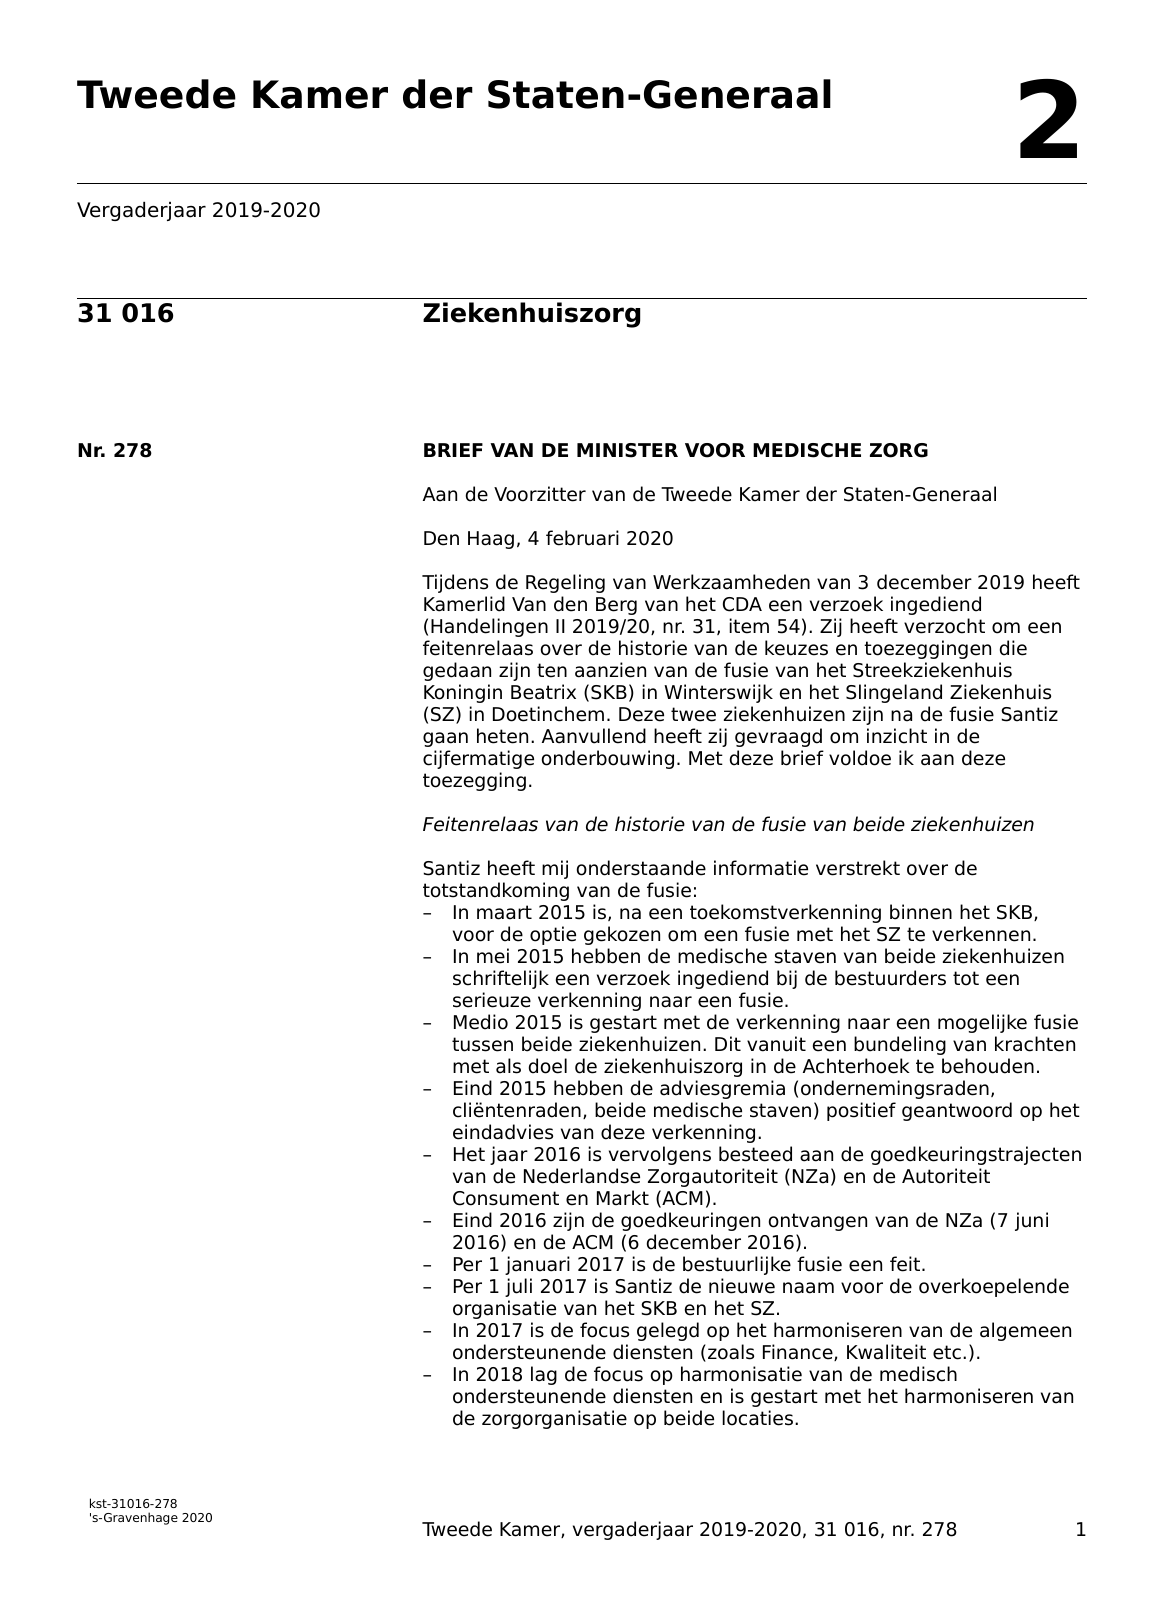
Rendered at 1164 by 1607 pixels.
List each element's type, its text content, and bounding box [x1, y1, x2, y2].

text Santiz heeft mij onderstaande informatie verstrekt over de totstandkoming van de fusie: [422, 858, 1087, 902]
text – In 2017 is de focus gelegd op het harmoniseren van de algemeen ondersteunende diensten (zoals Finance, Kwaliteit etc.). [422, 1320, 1087, 1364]
subtitle 31 016 Ziekenhuiszorg [77, 299, 1087, 329]
text Tijdens de Regeling van Werkzaamheden van 3 december 2019 heeft Kamerlid Van den Berg van het CDA een verzoek ingediend (Handelingen II 2019/20, nr. 31, item 54). Zij heeft verzocht om een feitenrelaas over de historie van de keuzes en toezeggingen die gedaan zijn ten aanzien van de fusie van het Streekziekenhuis Koningin Beatrix (SKB) in Winterswijk en het Slingeland Ziekenhuis (SZ) in Doetinchem. Deze twee ziekenhuizen zijn na de fusie Santiz gaan heten. Aanvullend heeft zij gevraagd om inzicht in de cijfermatige onderbouwing. Met deze brief voldoe ik aan deze toezegging. [422, 572, 1087, 792]
text – In 2018 lag de focus op harmonisatie van de medisch ondersteunende diensten en is gestart met het harmoniseren van de zorgorganisatie op beide locaties. [422, 1364, 1087, 1430]
subtitle Feitenrelaas van de historie van de fusie van beide ziekenhuizen [422, 814, 1087, 836]
text – Het jaar 2016 is vervolgens besteed aan de goedkeuringstrajecten van de Nederlandse Zorgautoriteit (NZa) en de Autoriteit Consument en Markt (ACM). [422, 1144, 1087, 1210]
text – Medio 2015 is gestart met de verkenning naar een mogelijke fusie tussen beide ziekenhuizen. Dit vanuit een bundeling van krachten met als doel de ziekenhuiszorg in de Achterhoek te behouden. [422, 1012, 1087, 1078]
table_cell Vergaderjaar 2019-2020 [77, 184, 1087, 298]
text – Eind 2015 hebben de adviesgremia (ondernemingsraden, cliëntenraden, beide medische staven) positief geantwoord op het eindadvies van deze verkenning. [422, 1078, 1087, 1144]
text Den Haag, 4 februari 2020 [422, 528, 1087, 550]
text – Eind 2016 zijn de goedkeuringen ontvangen van de NZa (7 juni 2016) en de ACM (6 december 2016). [422, 1210, 1087, 1254]
text – In mei 2015 hebben de medische staven van beide ziekenhuizen schriftelijk een verzoek ingediend bij de bestuurders tot een serieuze verkenning naar een fusie. [422, 946, 1087, 1012]
text – Per 1 juli 2017 is Santiz de nieuwe naam voor de overkoepelende organisatie van het SKB en het SZ. [422, 1276, 1087, 1320]
text – Per 1 januari 2017 is de bestuurlijke fusie een feit. [422, 1254, 1087, 1276]
text kst-31016-278 [88, 1497, 323, 1511]
subtitle Nr. 278 BRIEF VAN DE MINISTER VOOR MEDISCHE ZORG [77, 440, 1087, 462]
table_header Tweede Kamer der Staten-Generaal [77, 59, 886, 183]
text 's-Gravenhage 2020 [88, 1511, 323, 1525]
text Aan de Voorzitter van de Tweede Kamer der Staten-Generaal [422, 484, 1087, 506]
table_header 2 [886, 59, 1087, 183]
text – In maart 2015 is, na een toekomstverkenning binnen het SKB, voor de optie gekozen om een fusie met het SZ te verkennen. [422, 902, 1087, 946]
